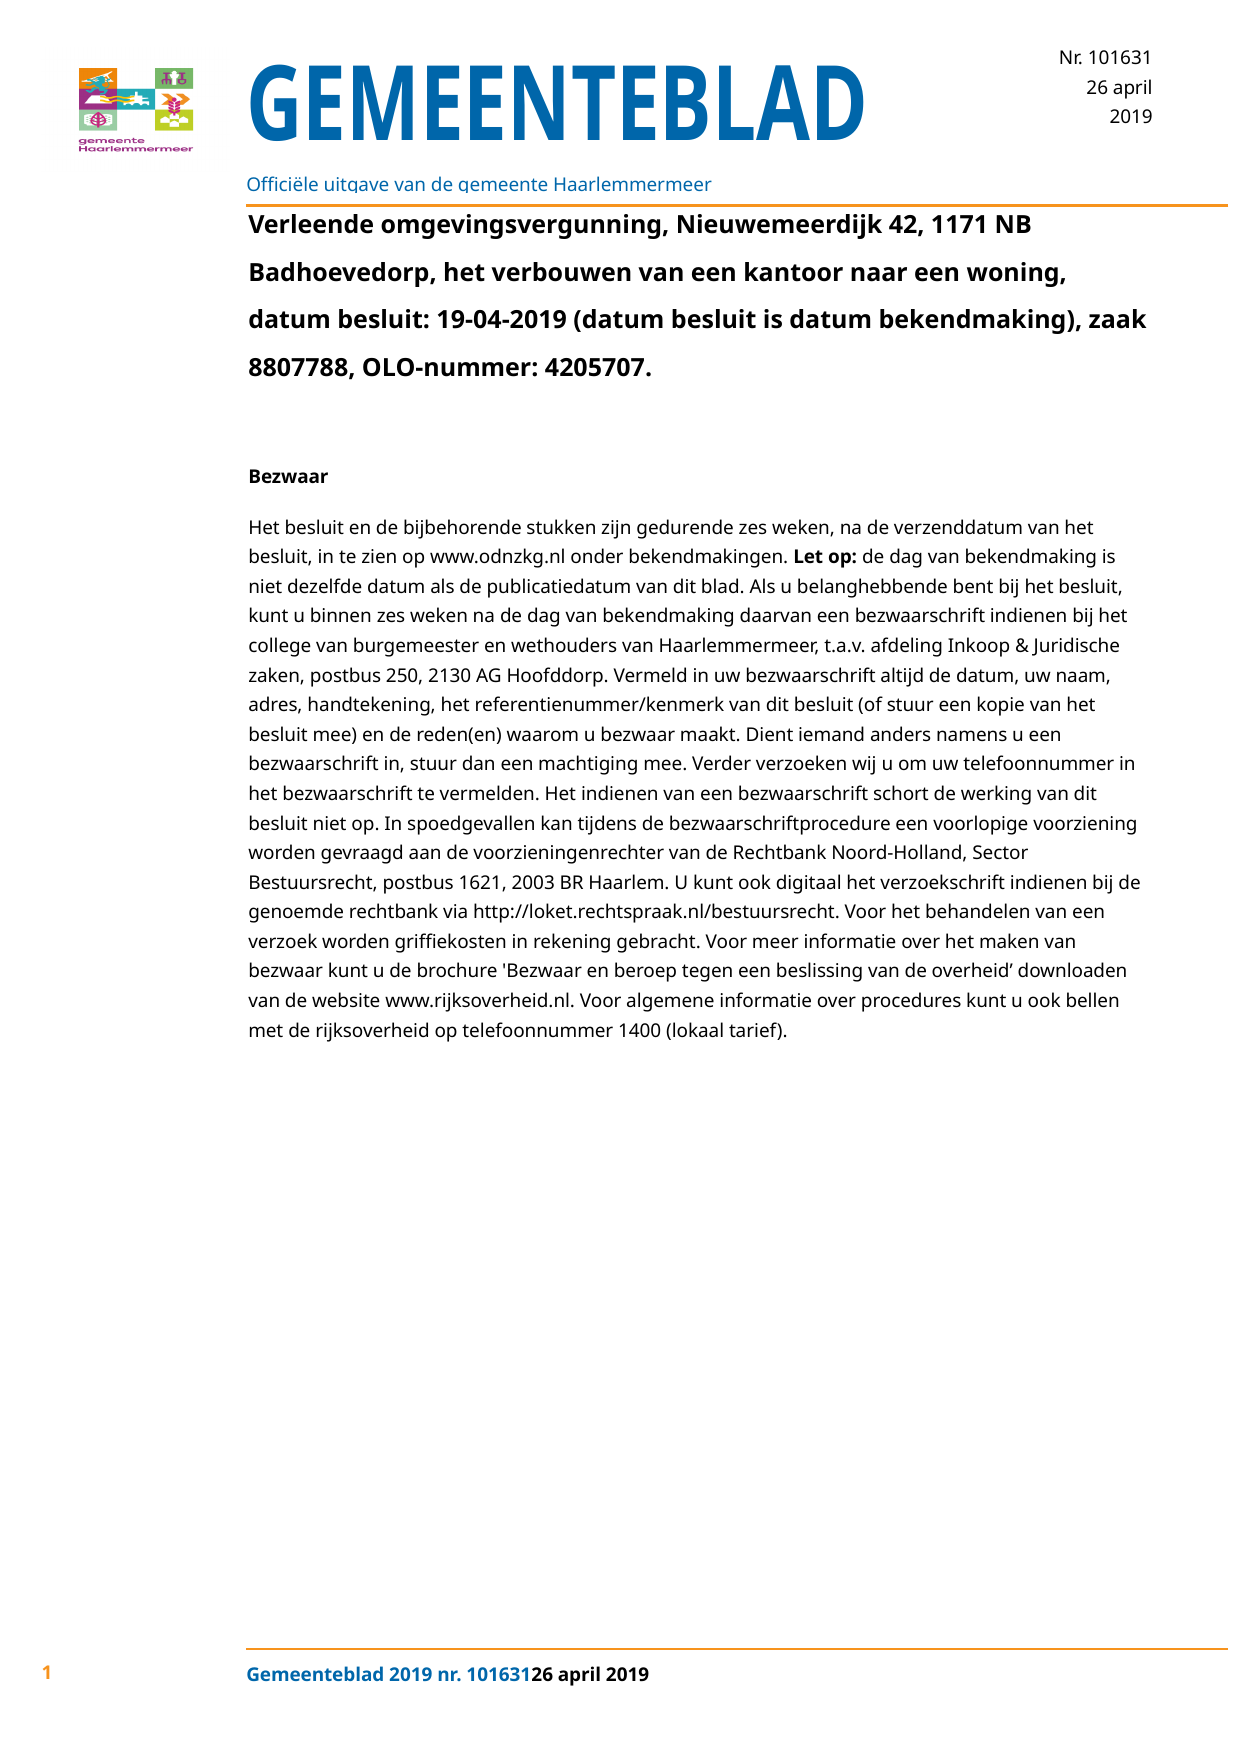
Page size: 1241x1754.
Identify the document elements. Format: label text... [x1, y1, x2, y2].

picture [41, 47, 231, 172]
text Verleende omgevingsvergunning, Nieuwemeerdijk 42, 1171 NB Badhoevedorp, het verbouwen van een kantoor naar een woning, datum besluit: 19-04-2019 (datum besluit is datum bekendmaking), zaak 8807788, OLO-nummer: 4205707. [248, 207, 1152, 384]
text Bezwaar [248, 463, 1152, 489]
text Het besluit en de bijbehorende stukken zijn gedurende zes weken, na de verzenddatum van het besluit, in te zien op www.odnzkg.nl onder bekendmakingen. Let op: de dag van bekendmaking is niet dezelfde datum als de publicatiedatum van dit blad. Als u belanghebbende bent bij het besluit, kunt u binnen zes weken na de dag van bekendmaking daarvan een bezwaarschrift indienen bij het college van burgemeester en wethouders van Haarlemmermeer, t.a.v. afdeling Inkoop & Juridische zaken, postbus 250, 2130 AG Hoofddorp. Vermeld in uw bezwaarschrift altijd de datum, uw naam, adres, handtekening, het referentienummer/kenmerk van dit besluit (of stuur een kopie van het besluit mee) en de reden(en) waarom u bezwaar maakt. Dient iemand anders namens u een bezwaarschrift in, stuur dan een machtiging mee. Verder verzoeken wij u om uw telefoonnummer in het bezwaarschrift te vermelden. Het indienen van een bezwaarschrift schort de werking van dit besluit niet op. In spoedgevallen kan tijdens de bezwaarschriftprocedure een voorlopige voorziening worden gevraagd aan de voorzieningenrechter van de Rechtbank Noord-Holland, Sector Bestuursrecht, postbus 1621, 2003 BR Haarlem. U kunt ook digitaal het verzoekschrift indienen bij de genoemde rechtbank via http://loket.rechtspraak.nl/bestuursrecht. Voor het behandelen van een verzoek worden griffiekosten in rekening gebracht. Voor meer informatie over het maken van bezwaar kunt u de brochure 'Bezwaar en beroep tegen een beslissing van de overheid’ downloaden van de website www.rijksoverheid.nl. Voor algemene informatie over procedures kunt u ook bellen met de rijksoverheid op telefoonnummer 1400 (lokaal tarief). [248, 514, 1152, 1043]
